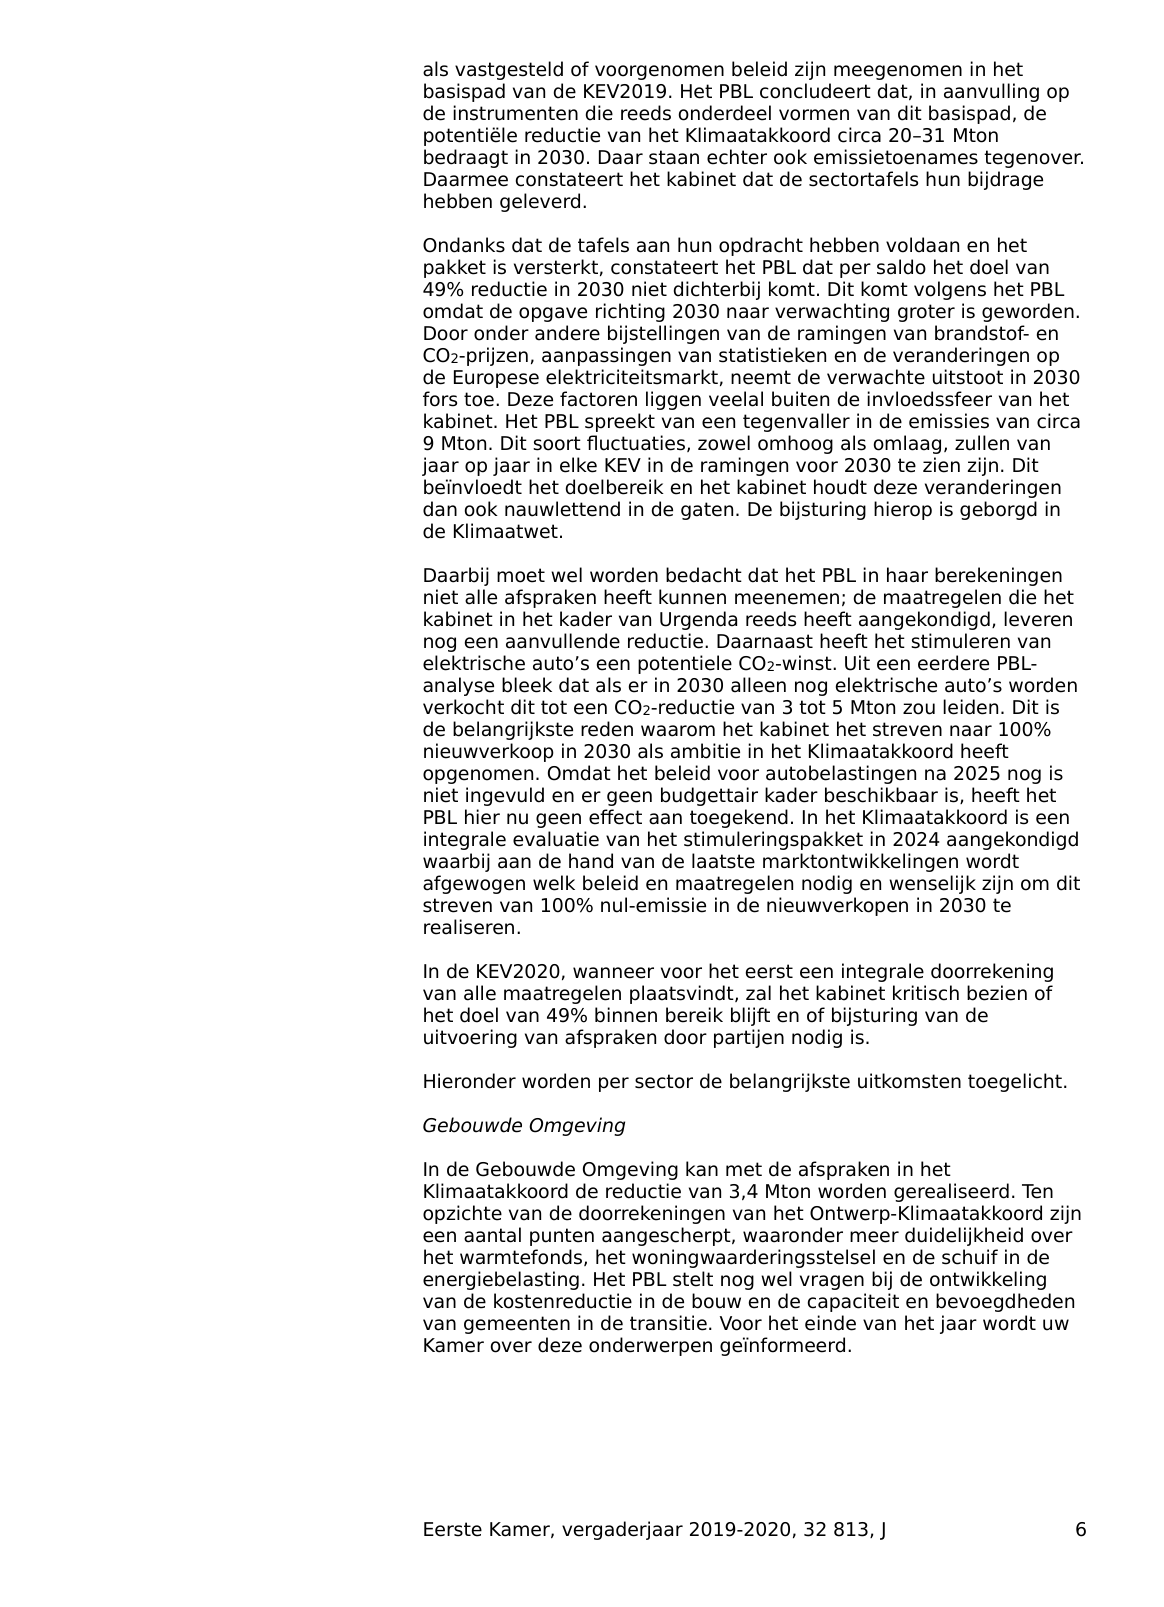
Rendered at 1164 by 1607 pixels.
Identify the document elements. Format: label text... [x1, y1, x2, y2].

text In de Gebouwde Omgeving kan met de afspraken in het Klimaatakkoord de reductie van 3,4 Mton worden gerealiseerd. Ten opzichte van de doorrekeningen van het Ontwerp-Klimaatakkoord zijn een aantal punten aangescherpt, waaronder meer duidelijkheid over het warmtefonds, het woningwaarderingsstelsel en de schuif in de energiebelasting. Het PBL stelt nog wel vragen bij de ontwikkeling van de kostenreductie in de bouw en de capaciteit en bevoegdheden van gemeenten in de transitie. Voor het einde van het jaar wordt uw Kamer over deze onderwerpen geïnformeerd. [422, 1159, 1087, 1357]
text Daarbij moet wel worden bedacht dat het PBL in haar berekeningen niet alle afspraken heeft kunnen meenemen; de maatregelen die het kabinet in het kader van Urgenda reeds heeft aangekondigd, leveren nog een aanvullende reductie. Daarnaast heeft het stimuleren van elektrische auto’s een potentiele CO2-winst. Uit een eerdere PBL-analyse bleek dat als er in 2030 alleen nog elektrische auto’s worden verkocht dit tot een CO2-reductie van 3 tot 5 Mton zou leiden. Dit is de belangrijkste reden waarom het kabinet het streven naar 100% nieuwverkoop in 2030 als ambitie in het Klimaatakkoord heeft opgenomen. Omdat het beleid voor autobelastingen na 2025 nog is niet ingevuld en er geen budgettair kader beschikbaar is, heeft het PBL hier nu geen effect aan toegekend. In het Klimaatakkoord is een integrale evaluatie van het stimuleringspakket in 2024 aangekondigd waarbij aan de hand van de laatste marktontwikkelingen wordt afgewogen welk beleid en maatregelen nodig en wenselijk zijn om dit streven van 100% nul-emissie in de nieuwverkopen in 2030 te realiseren. [422, 565, 1087, 939]
text Hieronder worden per sector de belangrijkste uitkomsten toegelicht. [422, 1071, 1087, 1093]
subtitle Gebouwde Omgeving [422, 1115, 1087, 1137]
text In de KEV2020, wanneer voor het eerst een integrale doorrekening van alle maatregelen plaatsvindt, zal het kabinet kritisch bezien of het doel van 49% binnen bereik blijft en of bijsturing van de uitvoering van afspraken door partijen nodig is. [422, 961, 1087, 1049]
text Ondanks dat de tafels aan hun opdracht hebben voldaan en het pakket is versterkt, constateert het PBL dat per saldo het doel van 49% reductie in 2030 niet dichterbij komt. Dit komt volgens het PBL omdat de opgave richting 2030 naar verwachting groter is geworden. Door onder andere bijstellingen van de ramingen van brandstof- en CO2-prijzen, aanpassingen van statistieken en de veranderingen op de Europese elektriciteitsmarkt, neemt de verwachte uitstoot in 2030 fors toe. Deze factoren liggen veelal buiten de invloedssfeer van het kabinet. Het PBL spreekt van een tegenvaller in de emissies van circa 9 Mton. Dit soort fluctuaties, zowel omhoog als omlaag, zullen van jaar op jaar in elke KEV in de ramingen voor 2030 te zien zijn. Dit beïnvloedt het doelbereik en het kabinet houdt deze veranderingen dan ook nauwlettend in de gaten. De bijsturing hierop is geborgd in de Klimaatwet. [422, 235, 1087, 543]
text als vastgesteld of voorgenomen beleid zijn meegenomen in het basispad van de KEV2019. Het PBL concludeert dat, in aanvulling op de instrumenten die reeds onderdeel vormen van dit basispad, de potentiële reductie van het Klimaatakkoord circa 20–31 Mton bedraagt in 2030. Daar staan echter ook emissietoenames tegenover. Daarmee constateert het kabinet dat de sectortafels hun bijdrage hebben geleverd. [422, 59, 1087, 213]
